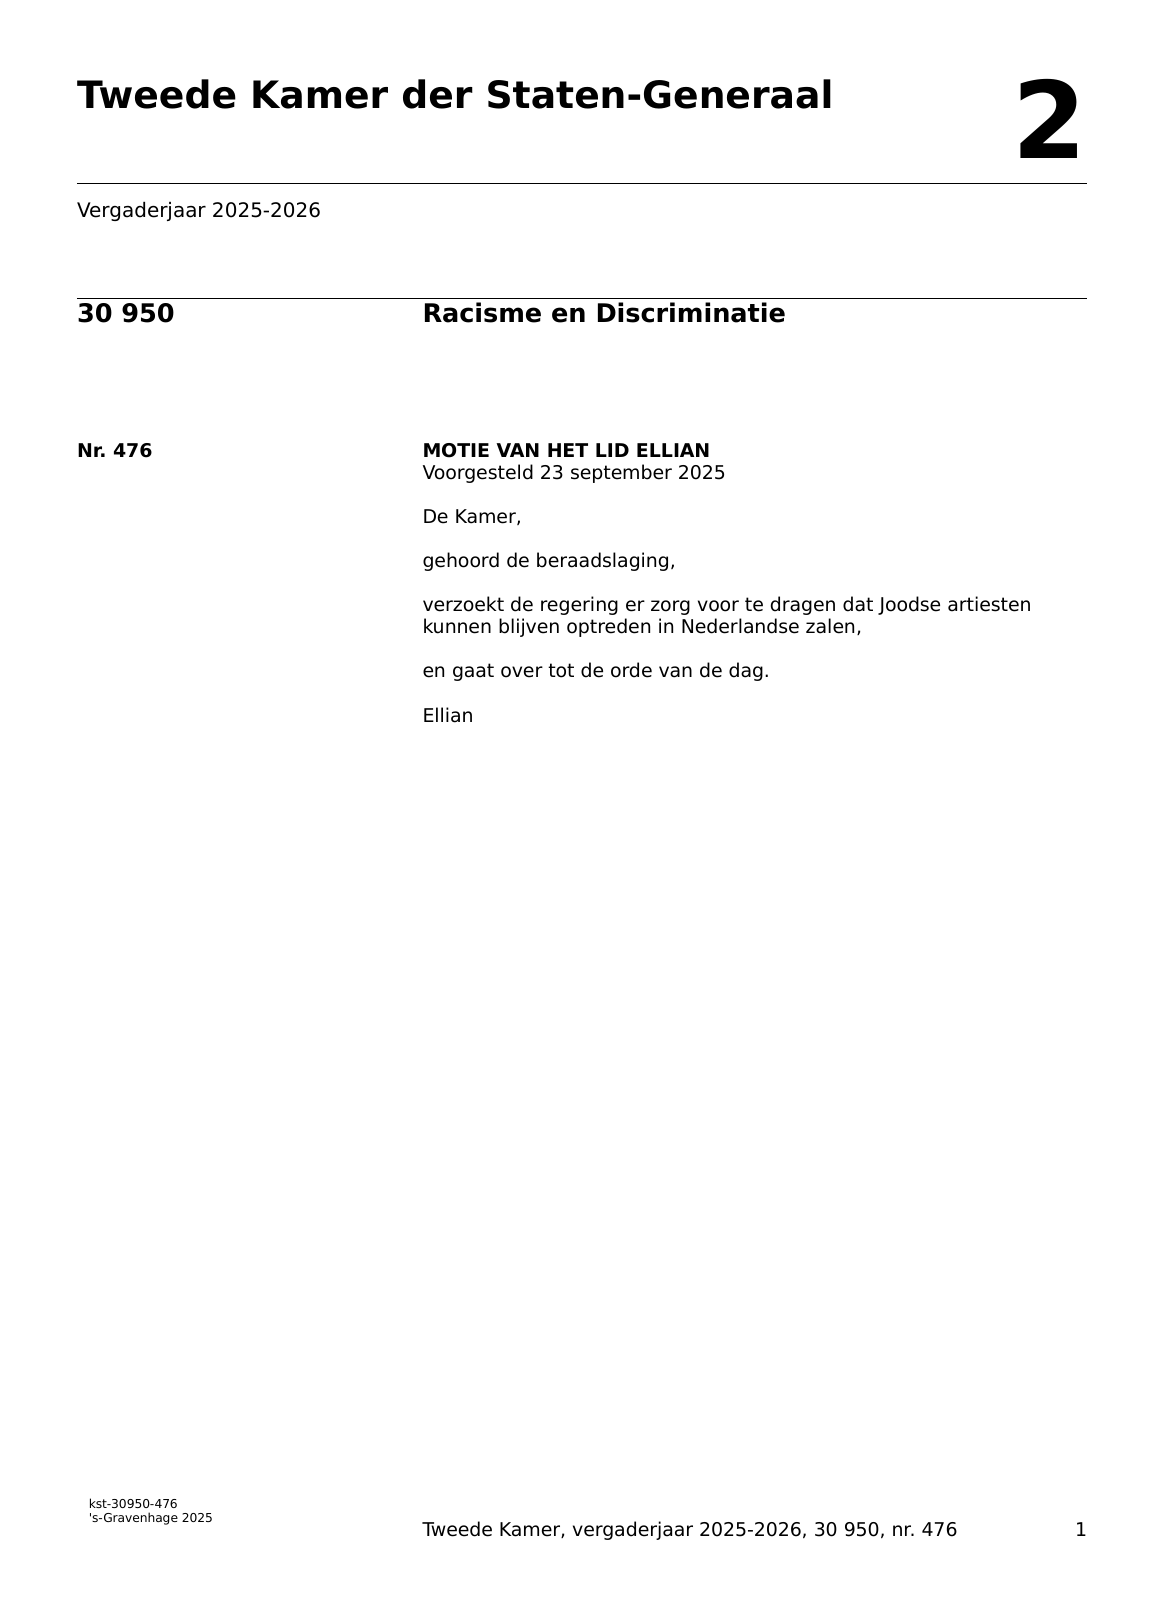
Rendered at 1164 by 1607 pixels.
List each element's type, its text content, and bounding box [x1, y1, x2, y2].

text 's-Gravenhage 2025 [88, 1511, 323, 1525]
table_header 2 [886, 59, 1087, 183]
text en gaat over tot de orde van de dag. [422, 660, 1087, 682]
text Ellian [422, 704, 1087, 726]
subtitle Nr. 476 MOTIE VAN HET LID ELLIAN [77, 440, 1087, 462]
text kst-30950-476 [88, 1497, 323, 1511]
text Voorgesteld 23 september 2025 [422, 462, 1087, 484]
table_cell Vergaderjaar 2025-2026 [77, 184, 1087, 298]
table_header Tweede Kamer der Staten-Generaal [77, 59, 886, 183]
subtitle 30 950 Racisme en Discriminatie [77, 299, 1087, 329]
text gehoord de beraadslaging, [422, 550, 1087, 572]
text verzoekt de regering er zorg voor te dragen dat Joodse artiesten kunnen blijven optreden in Nederlandse zalen, [422, 594, 1087, 638]
text De Kamer, [422, 506, 1087, 528]
